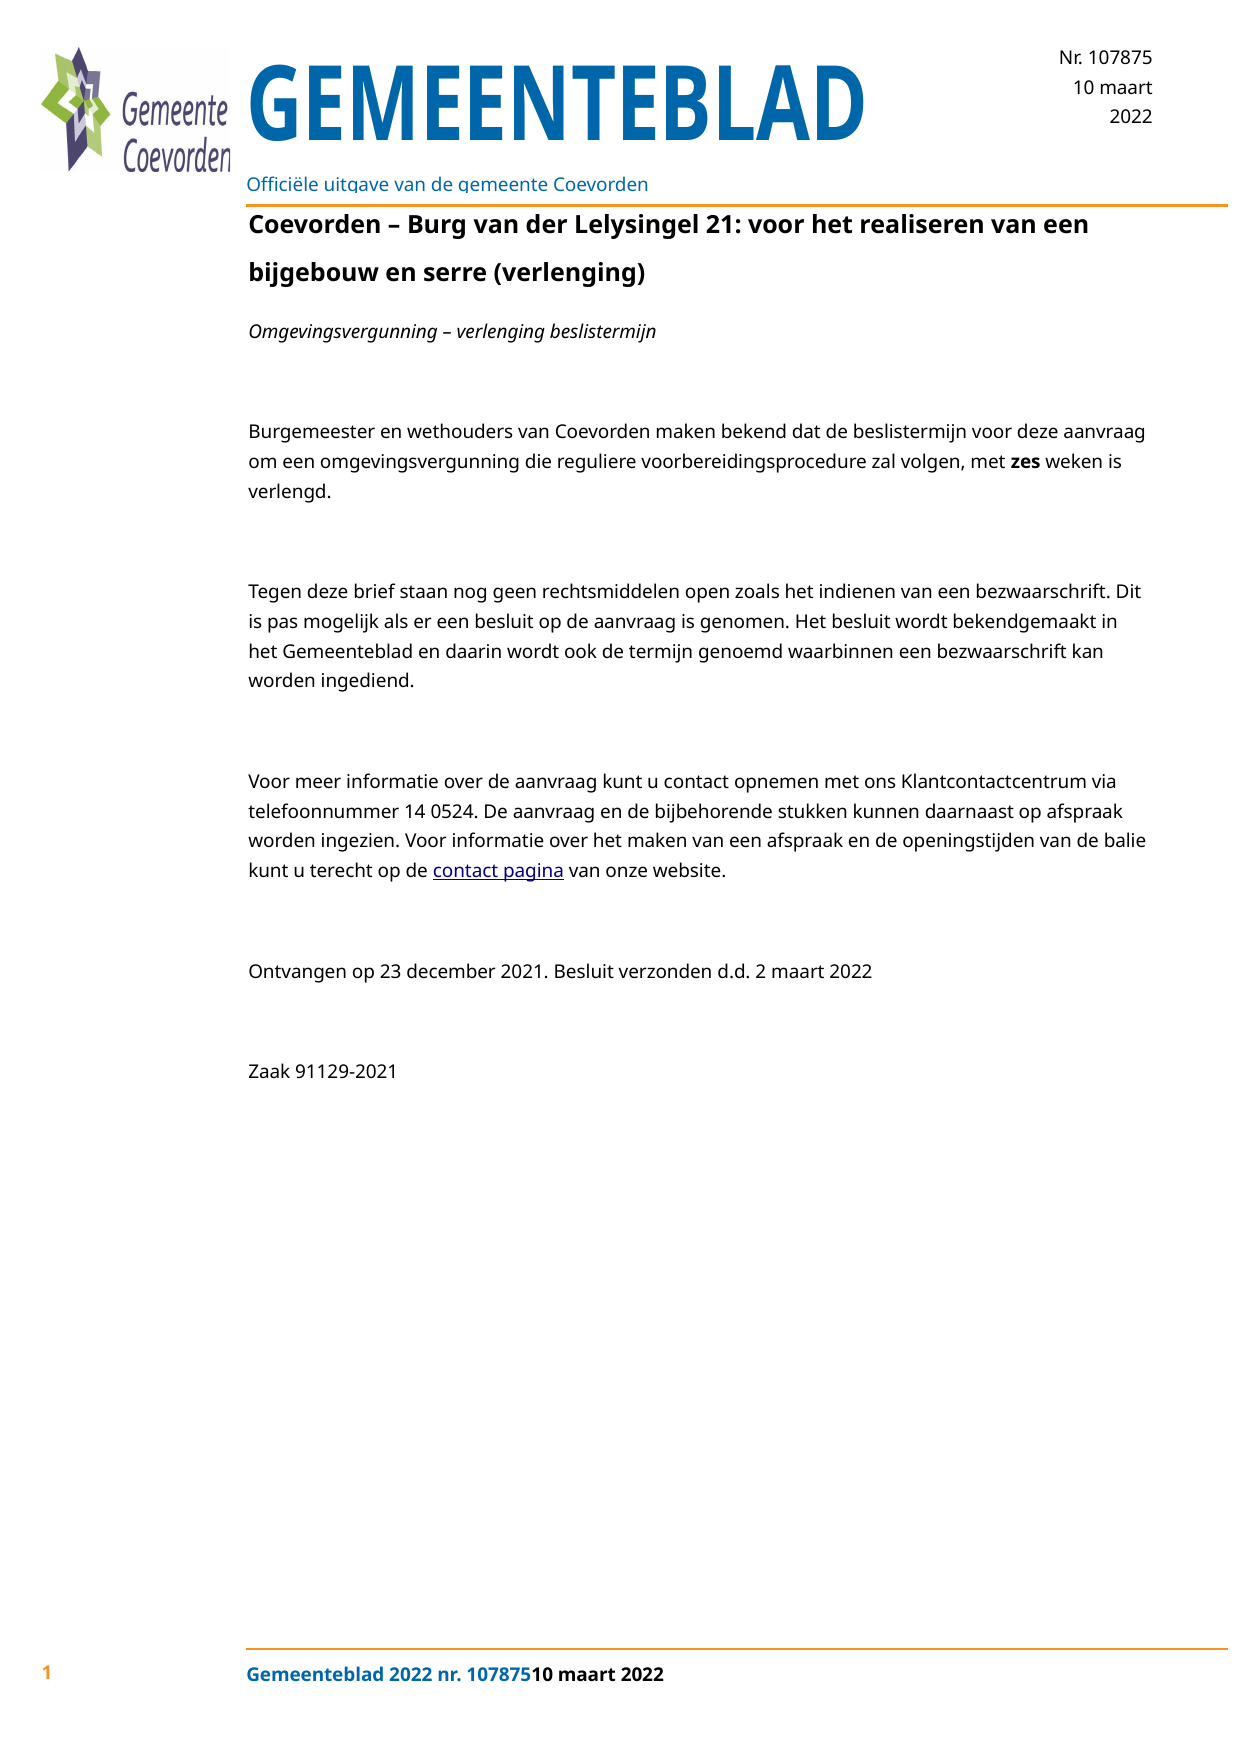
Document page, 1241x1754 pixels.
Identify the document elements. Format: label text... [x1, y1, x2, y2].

text Coevorden – Burg van der Lelysingel 21: voor het realiseren van een bijgebouw en serre (verlenging) [248, 207, 1152, 288]
picture [41, 47, 231, 172]
text Ontvangen op 23 december 2021. Besluit verzonden d.d. 2 maart 2022 [248, 958, 1152, 984]
text Burgemeester en wethouders van Coevorden maken bekend dat de beslistermijn voor deze aanvraag om een omgevingsvergunning die reguliere voorbereidingsprocedure zal volgen, met zes weken is verlengd. [248, 419, 1152, 504]
text Voor meer informatie over de aanvraag kunt u contact opnemen met ons Klantcontactcentrum via telefoonnummer 14 0524. De aanvraag en de bijbehorende stukken kunnen daarnaast op afspraak worden ingezien. Voor informatie over het maken van een afspraak en de openingstijden van de balie kunt u terecht op de contact pagina van onze website. [248, 768, 1152, 883]
text Tegen deze brief staan nog geen rechtsmiddelen open zoals het indienen van een bezwaarschrift. Dit is pas mogelijk als er een besluit op de aanvraag is genomen. Het besluit wordt bekendgemaakt in het Gemeenteblad en daarin wordt ook de termijn genoemd waarbinnen een bezwaarschrift kan worden ingediend. [248, 579, 1152, 693]
text Zaak 91129-2021 [248, 1059, 1152, 1084]
text Omgevingsvergunning – verlenging beslistermijn [248, 318, 1152, 344]
